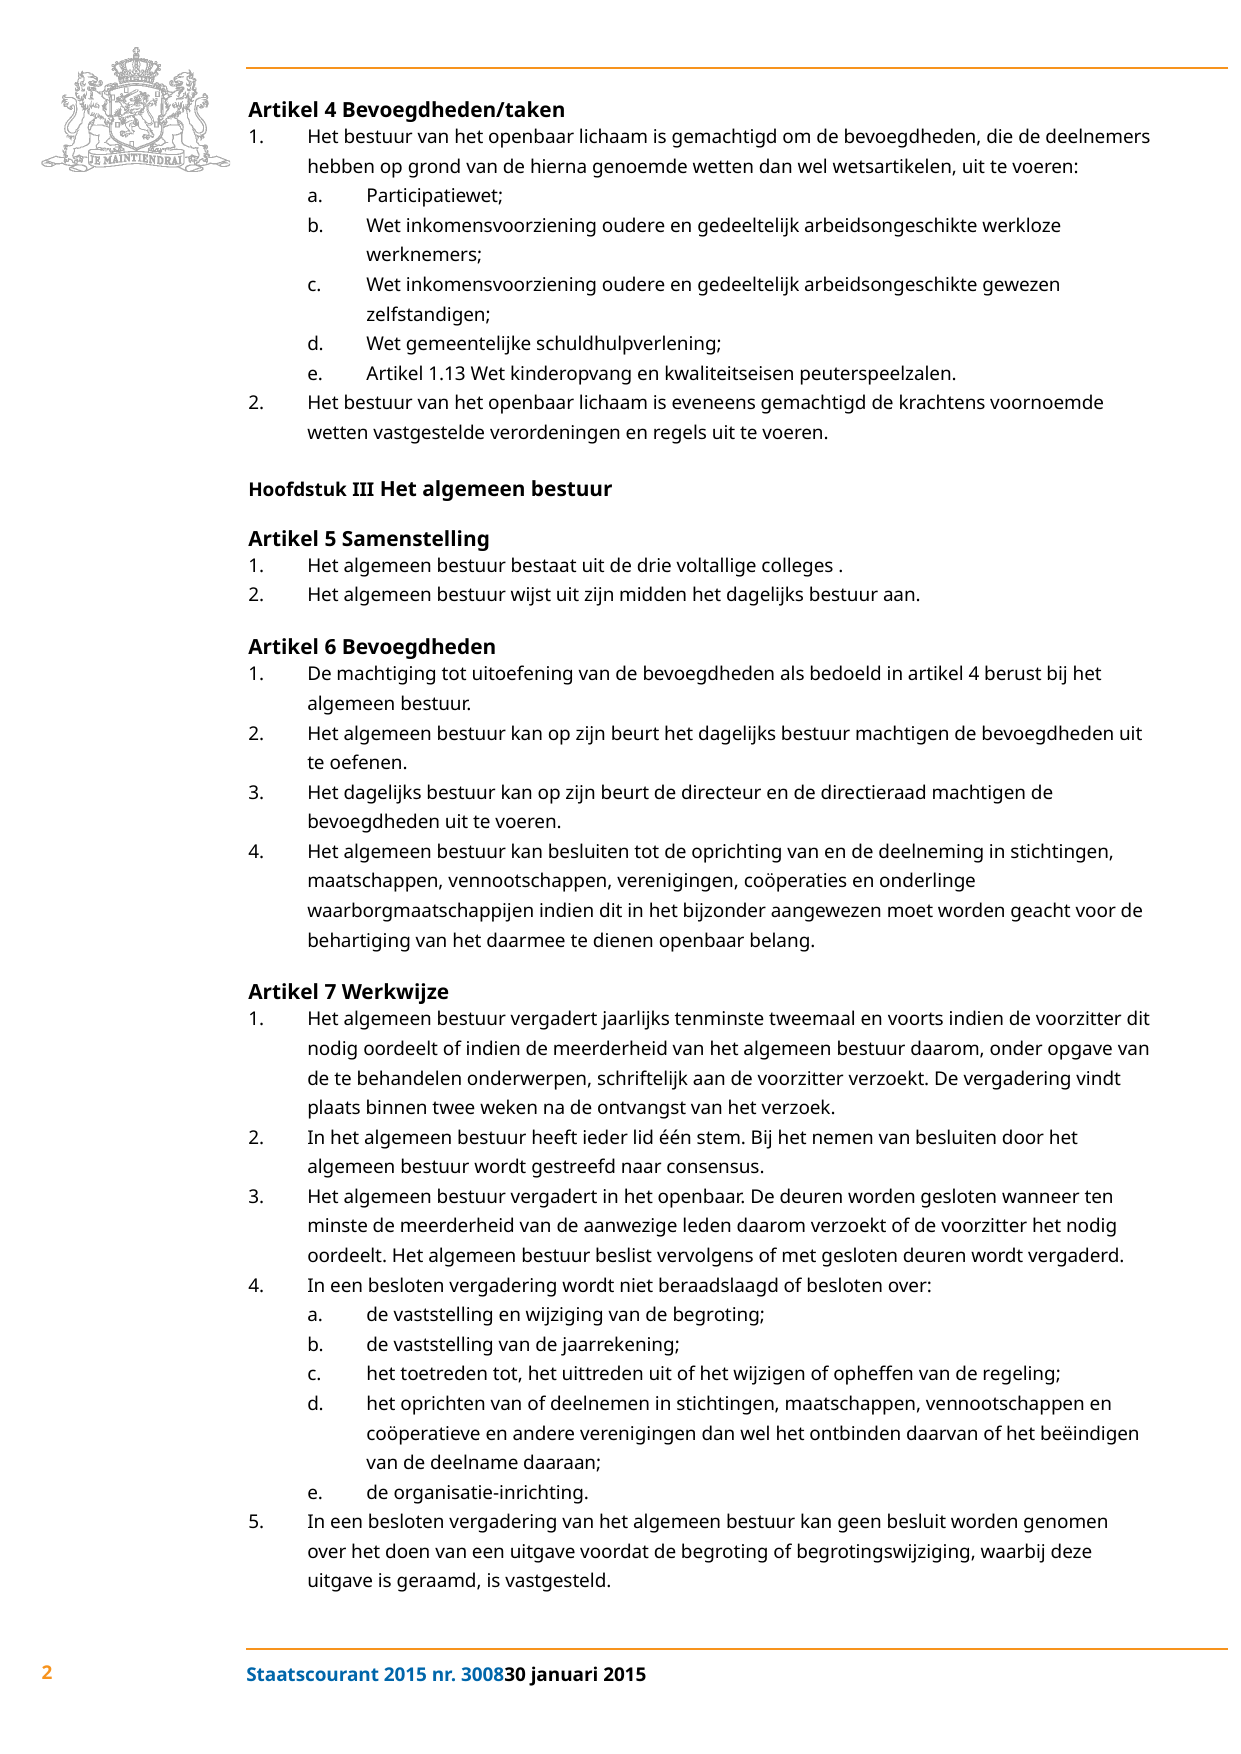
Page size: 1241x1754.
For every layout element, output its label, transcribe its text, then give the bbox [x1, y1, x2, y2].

list Het algemeen bestuur wijst uit zijn midden het dagelijks bestuur aan. [248, 582, 1152, 607]
text Hoofdstuk III Het algemeen bestuur [248, 474, 1152, 503]
list In het algemeen bestuur heeft ieder lid één stem. Bij het nemen van besluiten door het algemeen bestuur wordt gestreefd naar consensus. [248, 1124, 1152, 1179]
list In een besloten vergadering van het algemeen bestuur kan geen besluit worden genomen over het doen van een uitgave voordat de begroting of begrotingswijziging, waarbij deze uitgave is geraamd, is vastgesteld. [248, 1508, 1152, 1593]
list Wet inkomensvoorziening oudere en gedeeltelijk arbeidsongeschikte werkloze werknemers; [307, 212, 1152, 267]
text Artikel 7 Werkwijze [248, 977, 1152, 1006]
list Het bestuur van het openbaar lichaam is gemachtigd om de bevoegdheden, die de deelnemers hebben op grond van de hierna genoemde wetten dan wel wetsartikelen, uit te voeren: [248, 123, 1152, 178]
text Artikel 4 Bevoegdheden/taken [248, 95, 1152, 123]
list Het dagelijks bestuur kan op zijn beurt de directeur en de directieraad machtigen de bevoegdheden uit te voeren. [248, 779, 1152, 834]
list Het algemeen bestuur kan besluiten tot de oprichting van en de deelneming in stichtingen, maatschappen, vennootschappen, verenigingen, coöperaties en onderlinge waarborgmaatschappijen indien dit in het bijzonder aangewezen moet worden geacht voor de behartiging van het daarmee te dienen openbaar belang. [248, 838, 1152, 952]
list Het algemeen bestuur vergadert jaarlijks tenminste tweemaal en voorts indien de voorzitter dit nodig oordeelt of indien de meerderheid van het algemeen bestuur daarom, onder opgave van de te behandelen onderwerpen, schriftelijk aan de voorzitter verzoekt. De vergadering vindt plaats binnen twee weken na de ontvangst van het verzoek. [248, 1006, 1152, 1120]
list het toetreden tot, het uittreden uit of het wijzigen of opheffen van de regeling; [307, 1361, 1152, 1386]
picture [41, 47, 231, 172]
list de vaststelling van de jaarrekening; [307, 1331, 1152, 1357]
list Het bestuur van het openbaar lichaam is eveneens gemachtigd de krachtens voornoemde wetten vastgestelde verordeningen en regels uit te voeren. [248, 389, 1152, 445]
list Het algemeen bestuur kan op zijn beurt het dagelijks bestuur machtigen de bevoegdheden uit te oefenen. [248, 720, 1152, 775]
list Het algemeen bestuur bestaat uit de drie voltallige colleges . [248, 552, 1152, 578]
list Wet gemeentelijke schuldhulpverlening; [307, 330, 1152, 356]
list De machtiging tot uitoefening van de bevoegdheden als bedoeld in artikel 4 berust bij het algemeen bestuur. [248, 661, 1152, 716]
list Wet inkomensvoorziening oudere en gedeeltelijk arbeidsongeschikte gewezen zelfstandigen; [307, 271, 1152, 326]
list Artikel 1.13 Wet kinderopvang en kwaliteitseisen peuterspeelzalen. [307, 360, 1152, 386]
list Het algemeen bestuur vergadert in het openbaar. De deuren worden gesloten wanneer ten minste de meerderheid van de aanwezige leden daarom verzoekt of de voorzitter het nodig oordeelt. Het algemeen bestuur beslist vervolgens of met gesloten deuren wordt vergaderd. [248, 1183, 1152, 1268]
list de vaststelling en wijziging van de begroting; [307, 1301, 1152, 1327]
list In een besloten vergadering wordt niet beraadslaagd of besloten over: [248, 1272, 1152, 1298]
list de organisatie-inrichting. [307, 1479, 1152, 1505]
text Artikel 5 Samenstelling [248, 524, 1152, 552]
list het oprichten van of deelnemen in stichtingen, maatschappen, vennootschappen en coöperatieve en andere verenigingen dan wel het ontbinden daarvan of het beëindigen van de deelname daaraan; [307, 1390, 1152, 1475]
text Artikel 6 Bevoegdheden [248, 632, 1152, 661]
list Participatiewet; [307, 182, 1152, 208]
